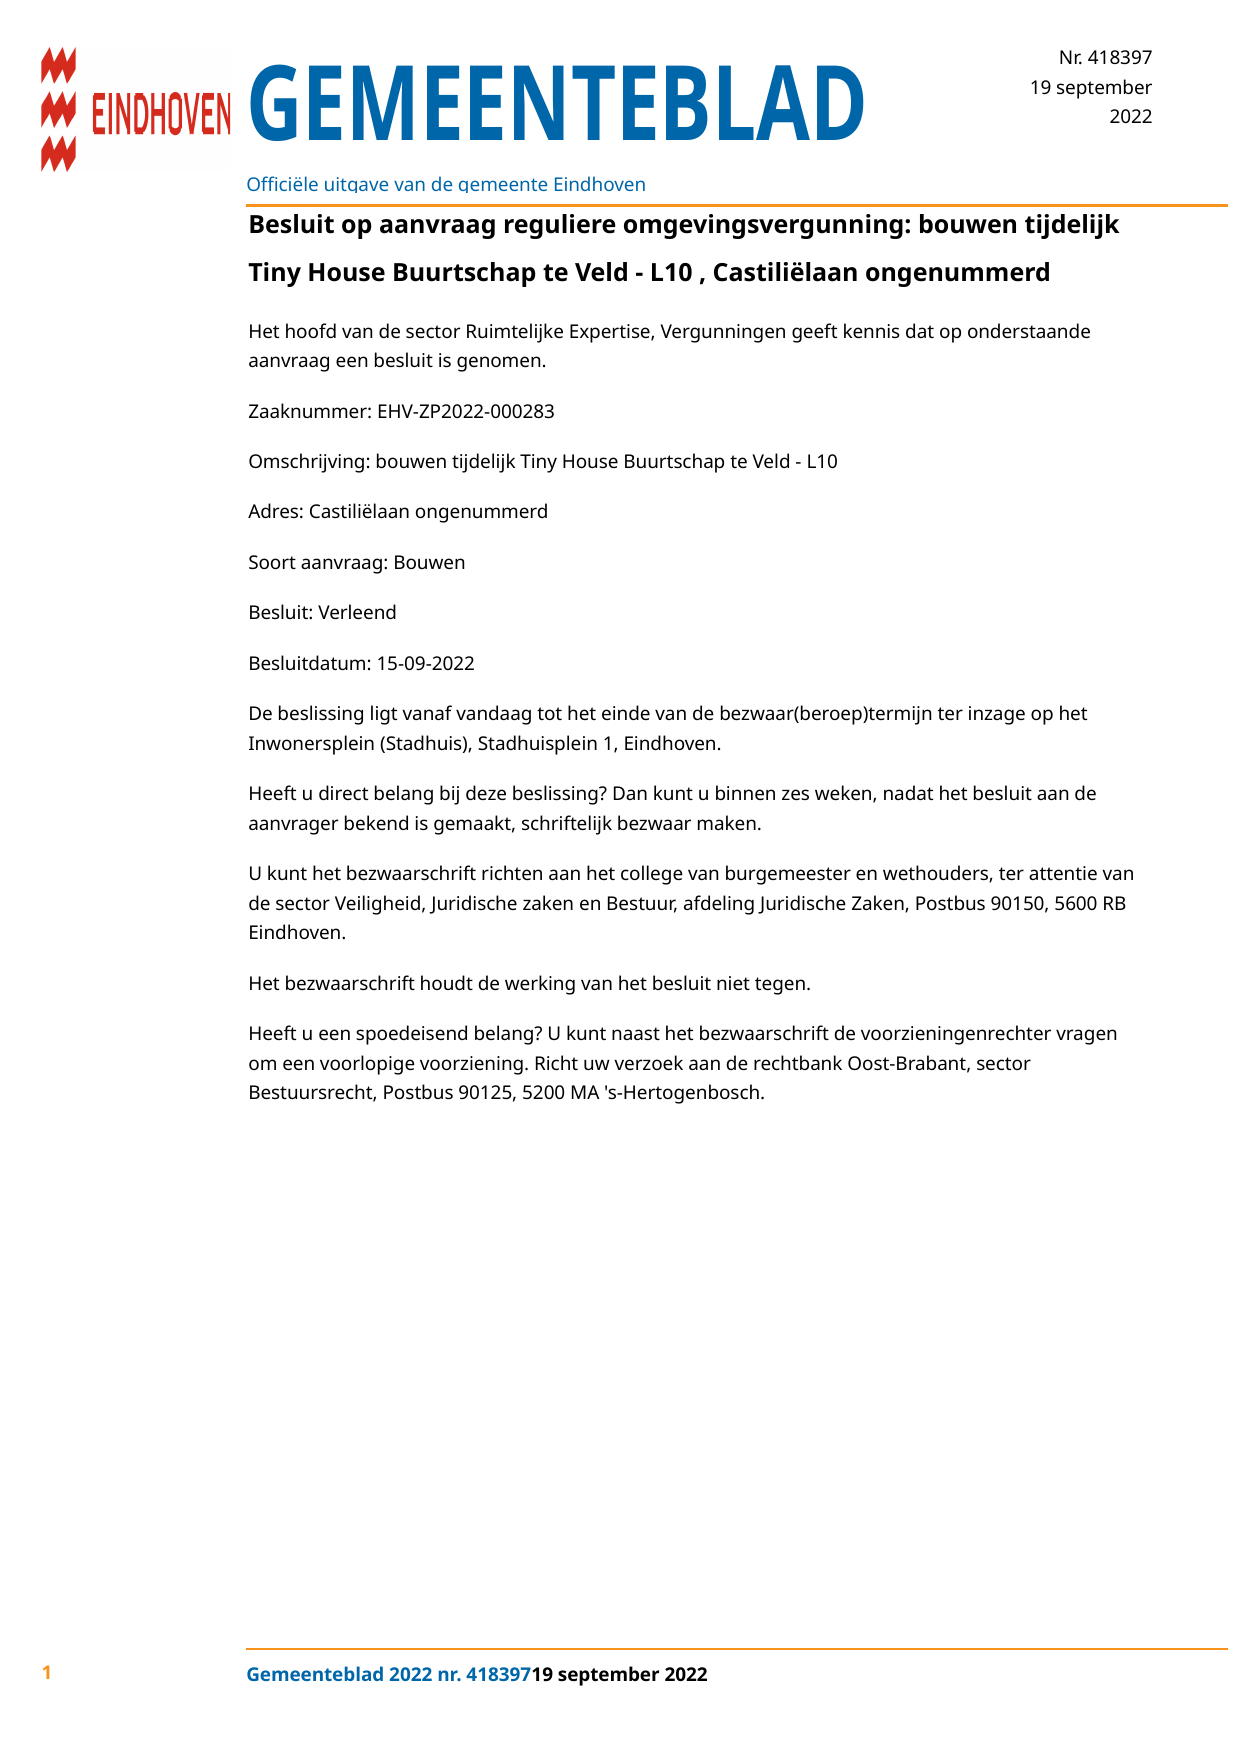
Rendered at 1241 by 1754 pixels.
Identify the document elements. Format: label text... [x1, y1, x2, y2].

text Heeft u een spoedeisend belang? U kunt naast het bezwaarschrift de voorzieningenrechter vragen om een voorlopige voorziening. Richt uw verzoek aan de rechtbank Oost-Brabant, sector Bestuursrecht, Postbus 90125, 5200 MA 's-Hertogenbosch. [248, 1020, 1152, 1105]
text Het bezwaarschrift houdt de werking van het besluit niet tegen. [248, 970, 1152, 996]
text U kunt het bezwaarschrift richten aan het college van burgemeester en wethouders, ter attentie van de sector Veiligheid, Juridische zaken en Bestuur, afdeling Juridische Zaken, Postbus 90150, 5600 RB Eindhoven. [248, 860, 1152, 945]
text Besluit op aanvraag reguliere omgevingsvergunning: bouwen tijdelijk Tiny House Buurtschap te Veld - L10 , Castiliëlaan ongenummerd [248, 207, 1152, 288]
text Zaaknummer: EHV-ZP2022-000283 [248, 398, 1152, 424]
text Soort aanvraag: Bouwen [248, 549, 1152, 575]
text Heeft u direct belang bij deze beslissing? Dan kunt u binnen zes weken, nadat het besluit aan de aanvrager bekend is gemaakt, schriftelijk bezwaar maken. [248, 780, 1152, 836]
text Besluit: Verleend [248, 599, 1152, 625]
text Besluitdatum: 15-09-2022 [248, 650, 1152, 676]
picture [41, 47, 231, 172]
text Het hoofd van de sector Ruimtelijke Expertise, Vergunningen geeft kennis dat op onderstaande aanvraag een besluit is genomen. [248, 318, 1152, 373]
text De beslissing ligt vanaf vandaag tot het einde van de bezwaar(beroep)termijn ter inzage op het Inwonersplein (Stadhuis), Stadhuisplein 1, Eindhoven. [248, 700, 1152, 756]
text Omschrijving: bouwen tijdelijk Tiny House Buurtschap te Veld - L10 [248, 448, 1152, 474]
text Adres: Castiliëlaan ongenummerd [248, 499, 1152, 524]
